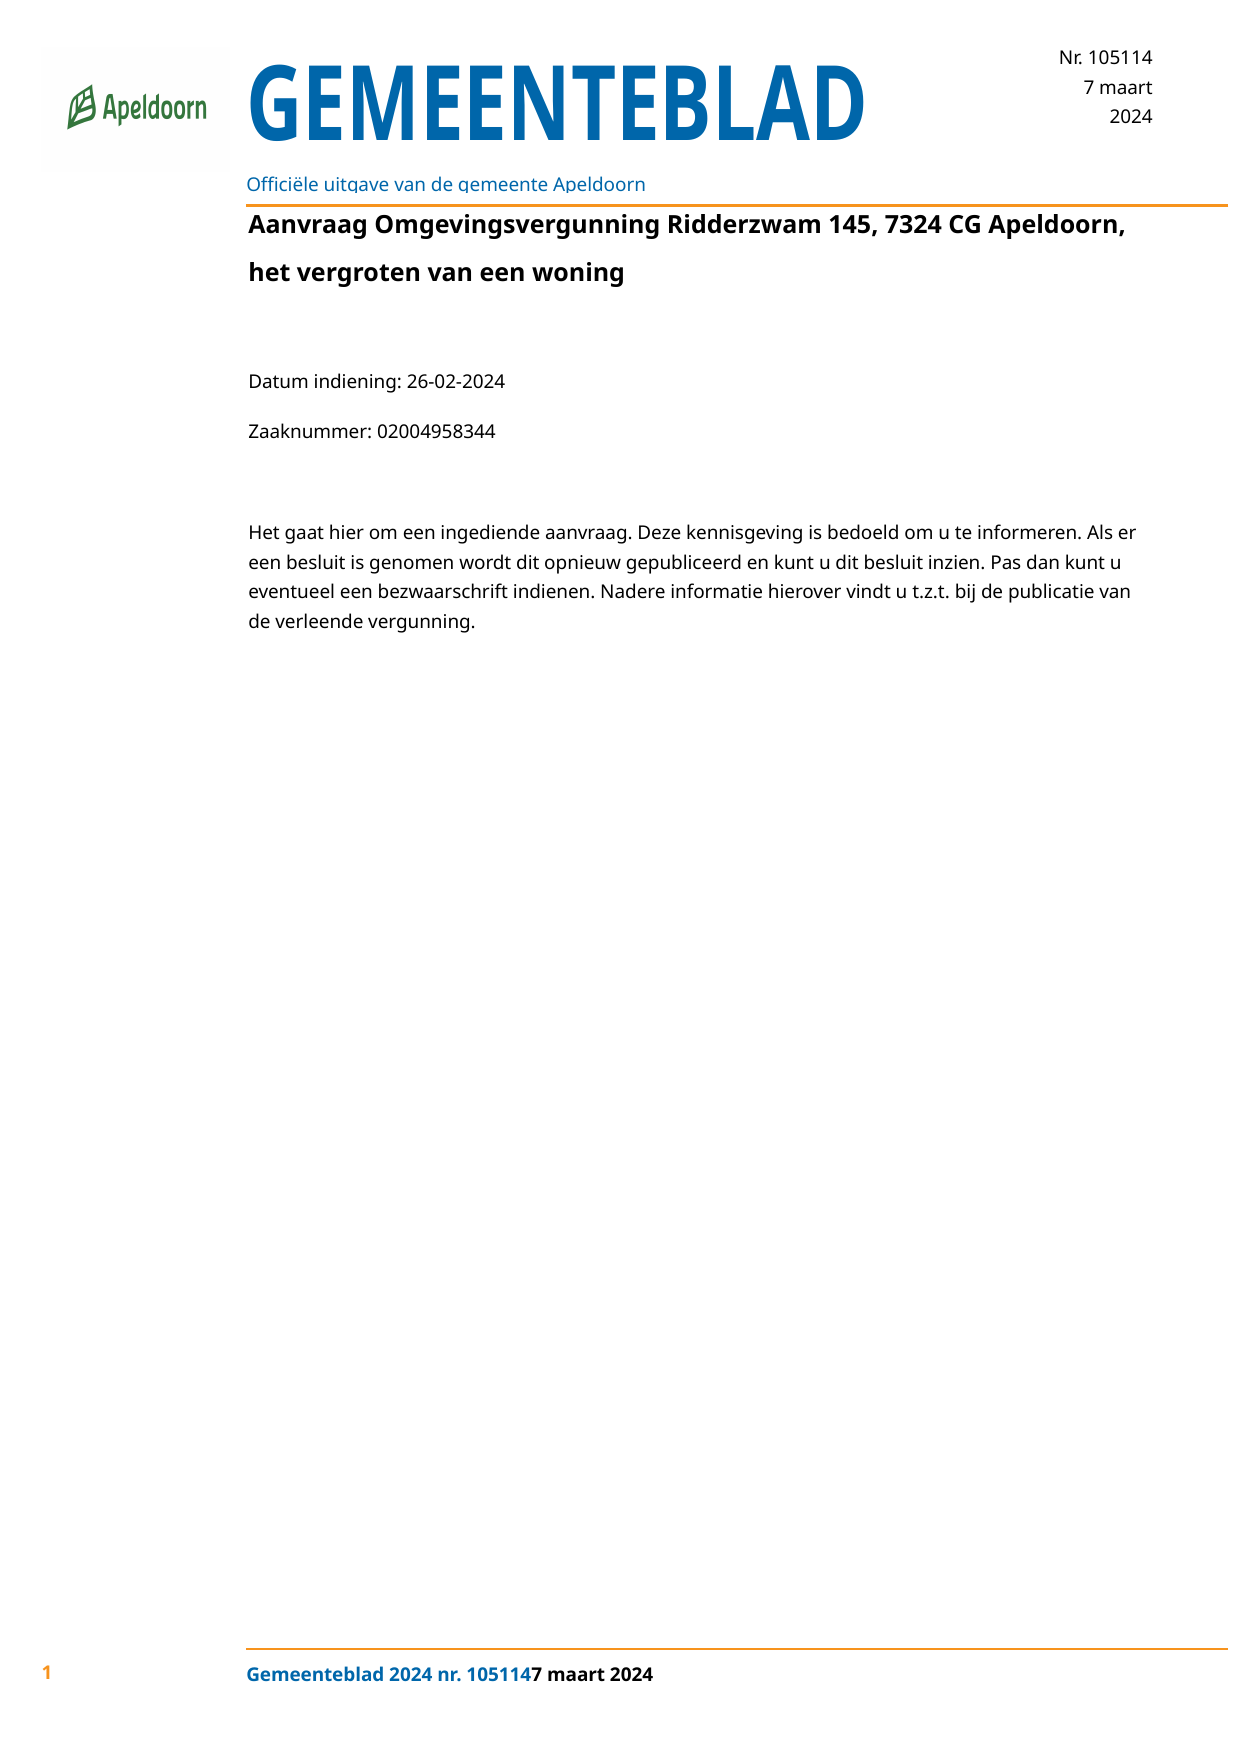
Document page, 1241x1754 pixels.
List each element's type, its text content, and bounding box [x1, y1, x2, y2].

text Aanvraag Omgevingsvergunning Ridderzwam 145, 7324 CG Apeldoorn, het vergroten van een woning [248, 207, 1152, 288]
text Datum indiening: 26-02-2024 [248, 368, 1152, 394]
text Het gaat hier om een ingediende aanvraag. Deze kennisgeving is bedoeld om u te informeren. Als er een besluit is genomen wordt dit opnieuw gepubliceerd en kunt u dit besluit inzien. Pas dan kunt u eventueel een bezwaarschrift indienen. Nadere informatie hierover vindt u t.z.t. bij de publicatie van de verleende vergunning. [248, 519, 1152, 634]
picture [41, 47, 231, 172]
text Zaaknummer: 02004958344 [248, 419, 1152, 444]
